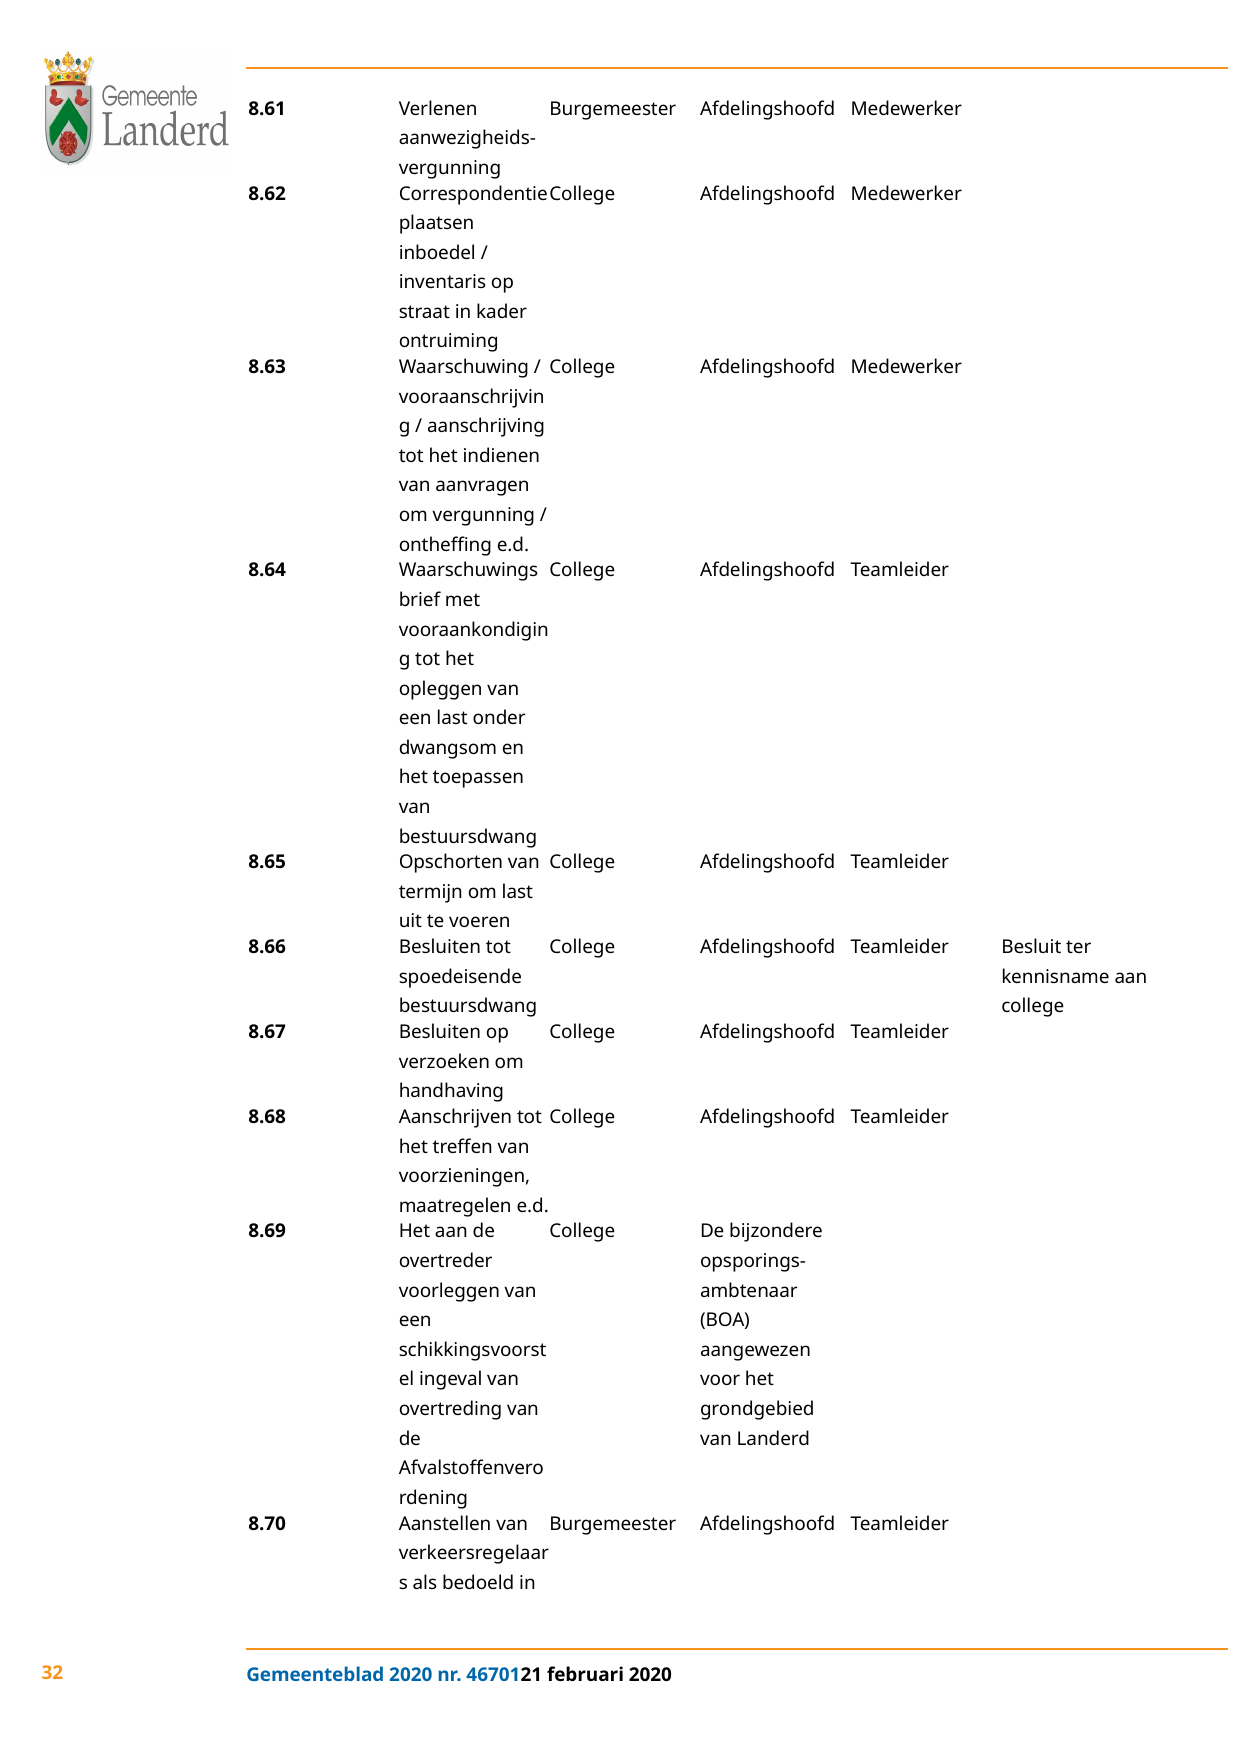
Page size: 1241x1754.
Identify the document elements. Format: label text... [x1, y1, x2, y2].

table_cell 8.68 [248, 1103, 398, 1218]
table_cell Medewerker [850, 353, 1001, 557]
table_cell Besluiten tot spoedeisende bestuursdwang [399, 934, 549, 1018]
table_cell Afdelingshoofd [700, 934, 850, 1018]
table_cell Teamleider [850, 1103, 1001, 1218]
table_cell Afdelingshoofd [700, 557, 850, 848]
table_cell Opschorten van termijn om last uit te voeren [399, 849, 549, 933]
table_cell 8.63 [248, 353, 398, 557]
table_cell 8.64 [248, 557, 398, 848]
table_cell [1001, 1103, 1152, 1218]
table_cell [1001, 1018, 1152, 1103]
table_cell 8.65 [248, 849, 398, 933]
table_cell Afdelingshoofd [700, 180, 850, 353]
table_cell Teamleider [850, 1018, 1001, 1103]
table_cell Burgemeester [549, 95, 700, 180]
table_cell Medewerker [850, 180, 1001, 353]
table_cell Besluiten op verzoeken om handhaving [399, 1018, 549, 1103]
table_cell De bijzondere opsporings-ambtenaar (BOA) aangewezen voor het grondgebied van Landerd [700, 1218, 850, 1510]
table_cell Afdelingshoofd [700, 1103, 850, 1218]
table_cell [850, 1218, 1001, 1510]
table_cell [1001, 557, 1152, 848]
table_cell College [549, 1018, 700, 1103]
table_cell 8.62 [248, 180, 398, 353]
table_cell College [549, 557, 700, 848]
table_cell College [549, 180, 700, 353]
table_cell College [549, 849, 700, 933]
table_cell Correspondentie plaatsen inboedel / inventaris op straat in kader ontruiming [399, 180, 549, 353]
table_cell Teamleider [850, 1510, 1001, 1594]
table_cell [1001, 1218, 1152, 1510]
table_cell 8.66 [248, 934, 398, 1018]
table_cell [1001, 180, 1152, 353]
table_cell College [549, 353, 700, 557]
table_cell 8.67 [248, 1018, 398, 1103]
table_cell Verlenen aanwezigheids-vergunning [399, 95, 549, 180]
table_cell Besluit ter kennisname aan college [1001, 934, 1152, 1018]
table_cell College [549, 1103, 700, 1218]
table_cell [1001, 1510, 1152, 1594]
table_cell 8.69 [248, 1218, 398, 1510]
table_cell [1001, 849, 1152, 933]
table_cell Afdelingshoofd [700, 1018, 850, 1103]
table_cell 8.70 [248, 1510, 398, 1594]
table_cell Teamleider [850, 849, 1001, 933]
table_cell 8.61 [248, 95, 398, 180]
table_cell Medewerker [850, 95, 1001, 180]
table_cell Aanschrijven tot het treffen van voorzieningen, maatregelen e.d. [399, 1103, 549, 1218]
picture [41, 47, 231, 172]
table_cell Afdelingshoofd [700, 849, 850, 933]
table_cell College [549, 934, 700, 1018]
table_cell Afdelingshoofd [700, 95, 850, 180]
table_cell Teamleider [850, 934, 1001, 1018]
table_cell Afdelingshoofd [700, 353, 850, 557]
table_cell Het aan de overtreder voorleggen van een schikkingsvoorstel ingeval van overtreding van de Afvalstoffenverordening [399, 1218, 549, 1510]
table_cell Aanstellen van verkeersregelaars als bedoeld in [399, 1510, 549, 1594]
table_cell [1001, 95, 1152, 180]
table_cell Teamleider [850, 557, 1001, 848]
table_cell Burgemeester [549, 1510, 700, 1594]
table_cell [1001, 353, 1152, 557]
table_cell College [549, 1218, 700, 1510]
table_cell Waarschuwing / vooraanschrijving / aanschrijving tot het indienen van aanvragen om vergunning / ontheffing e.d. [399, 353, 549, 557]
table_cell Afdelingshoofd [700, 1510, 850, 1594]
table_cell Waarschuwingsbrief met vooraankondiging tot het opleggen van een last onder dwangsom en het toepassen van bestuursdwang [399, 557, 549, 848]
